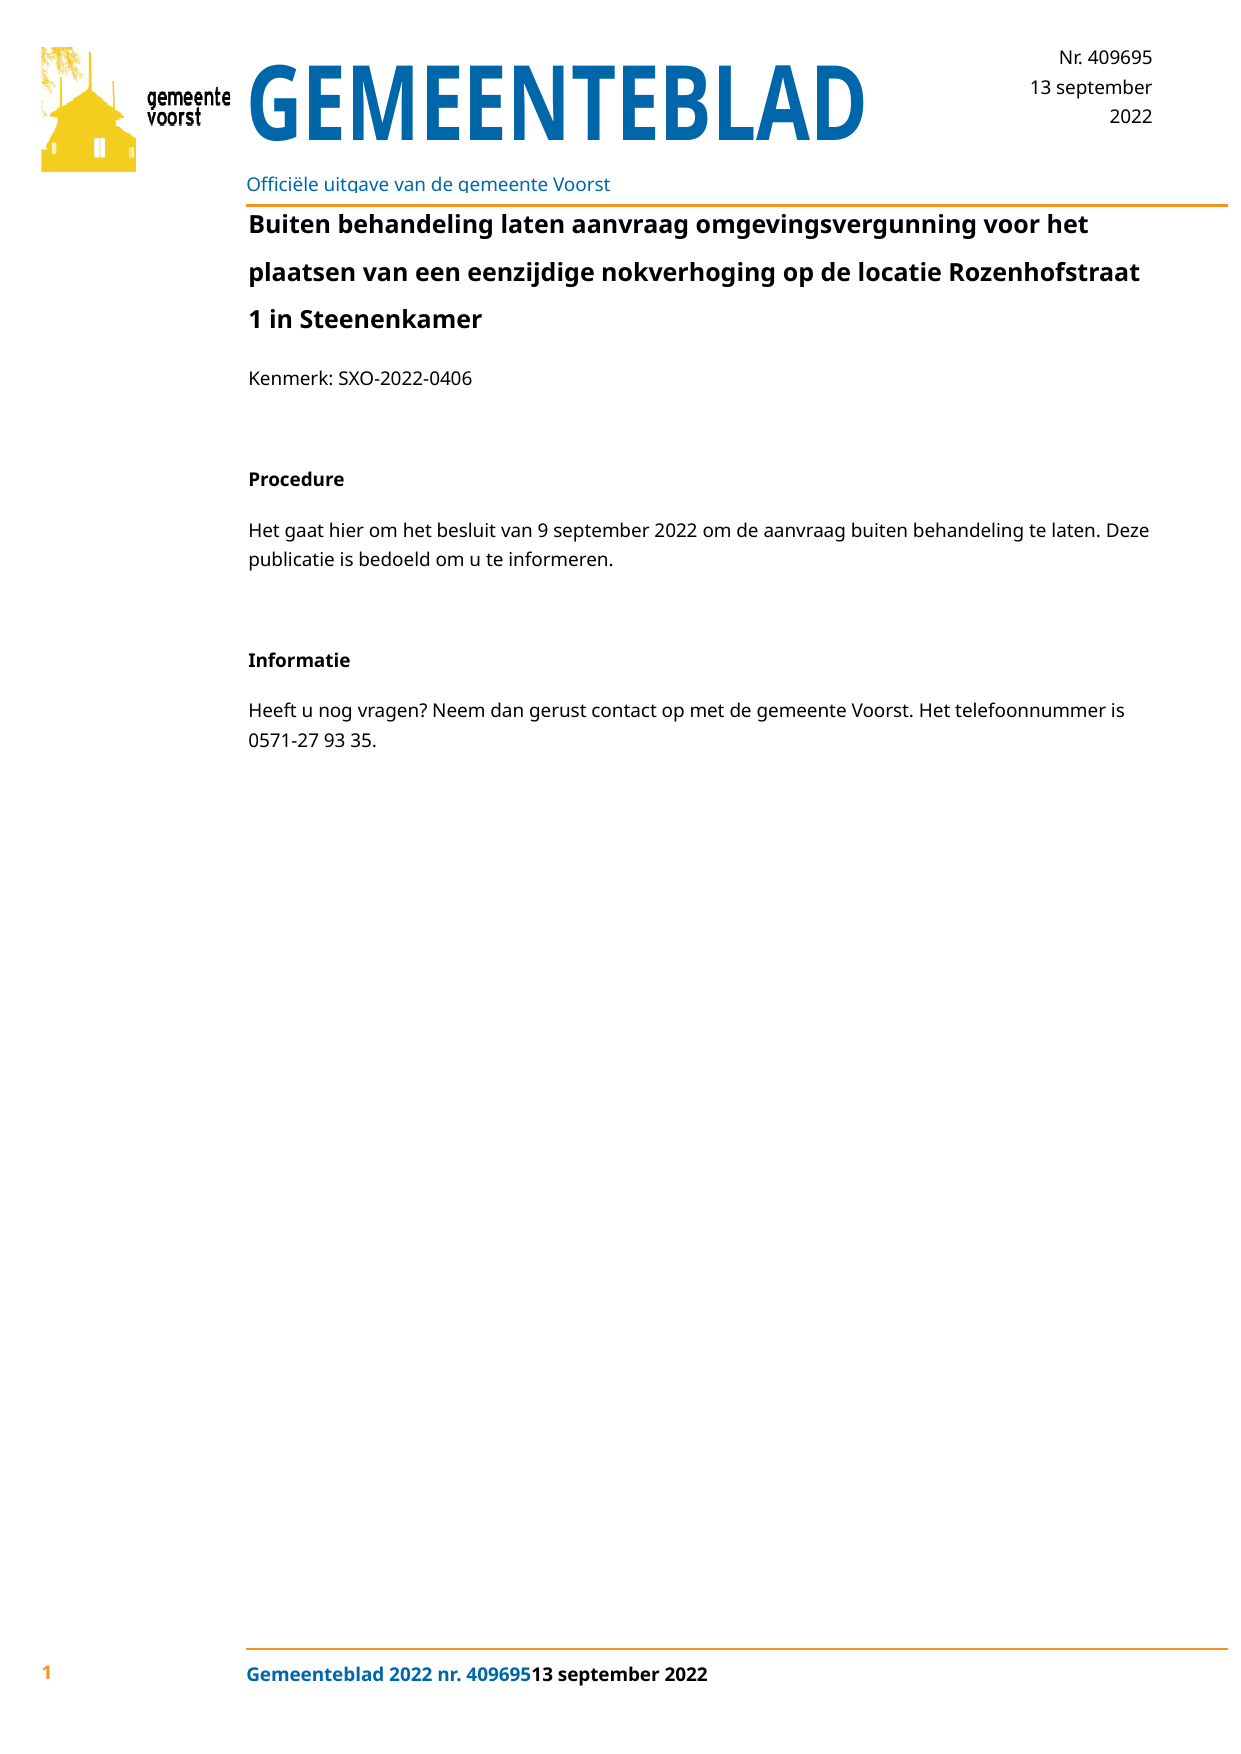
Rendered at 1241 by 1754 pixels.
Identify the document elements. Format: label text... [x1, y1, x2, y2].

text Het gaat hier om het besluit van 9 september 2022 om de aanvraag buiten behandeling te laten. Deze publicatie is bedoeld om u te informeren. [248, 517, 1152, 572]
text Kenmerk: SXO-2022-0406 [248, 366, 1152, 391]
text Heeft u nog vragen? Neem dan gerust contact op met de gemeente Voorst. Het telefoonnummer is 0571-27 93 35. [248, 698, 1152, 753]
text Buiten behandeling laten aanvraag omgevingsvergunning voor het plaatsen van een eenzijdige nokverhoging op de locatie Rozenhofstraat 1 in Steenenkamer [248, 207, 1152, 336]
text Procedure [248, 466, 1152, 492]
text Informatie [248, 647, 1152, 673]
picture [41, 47, 231, 172]
